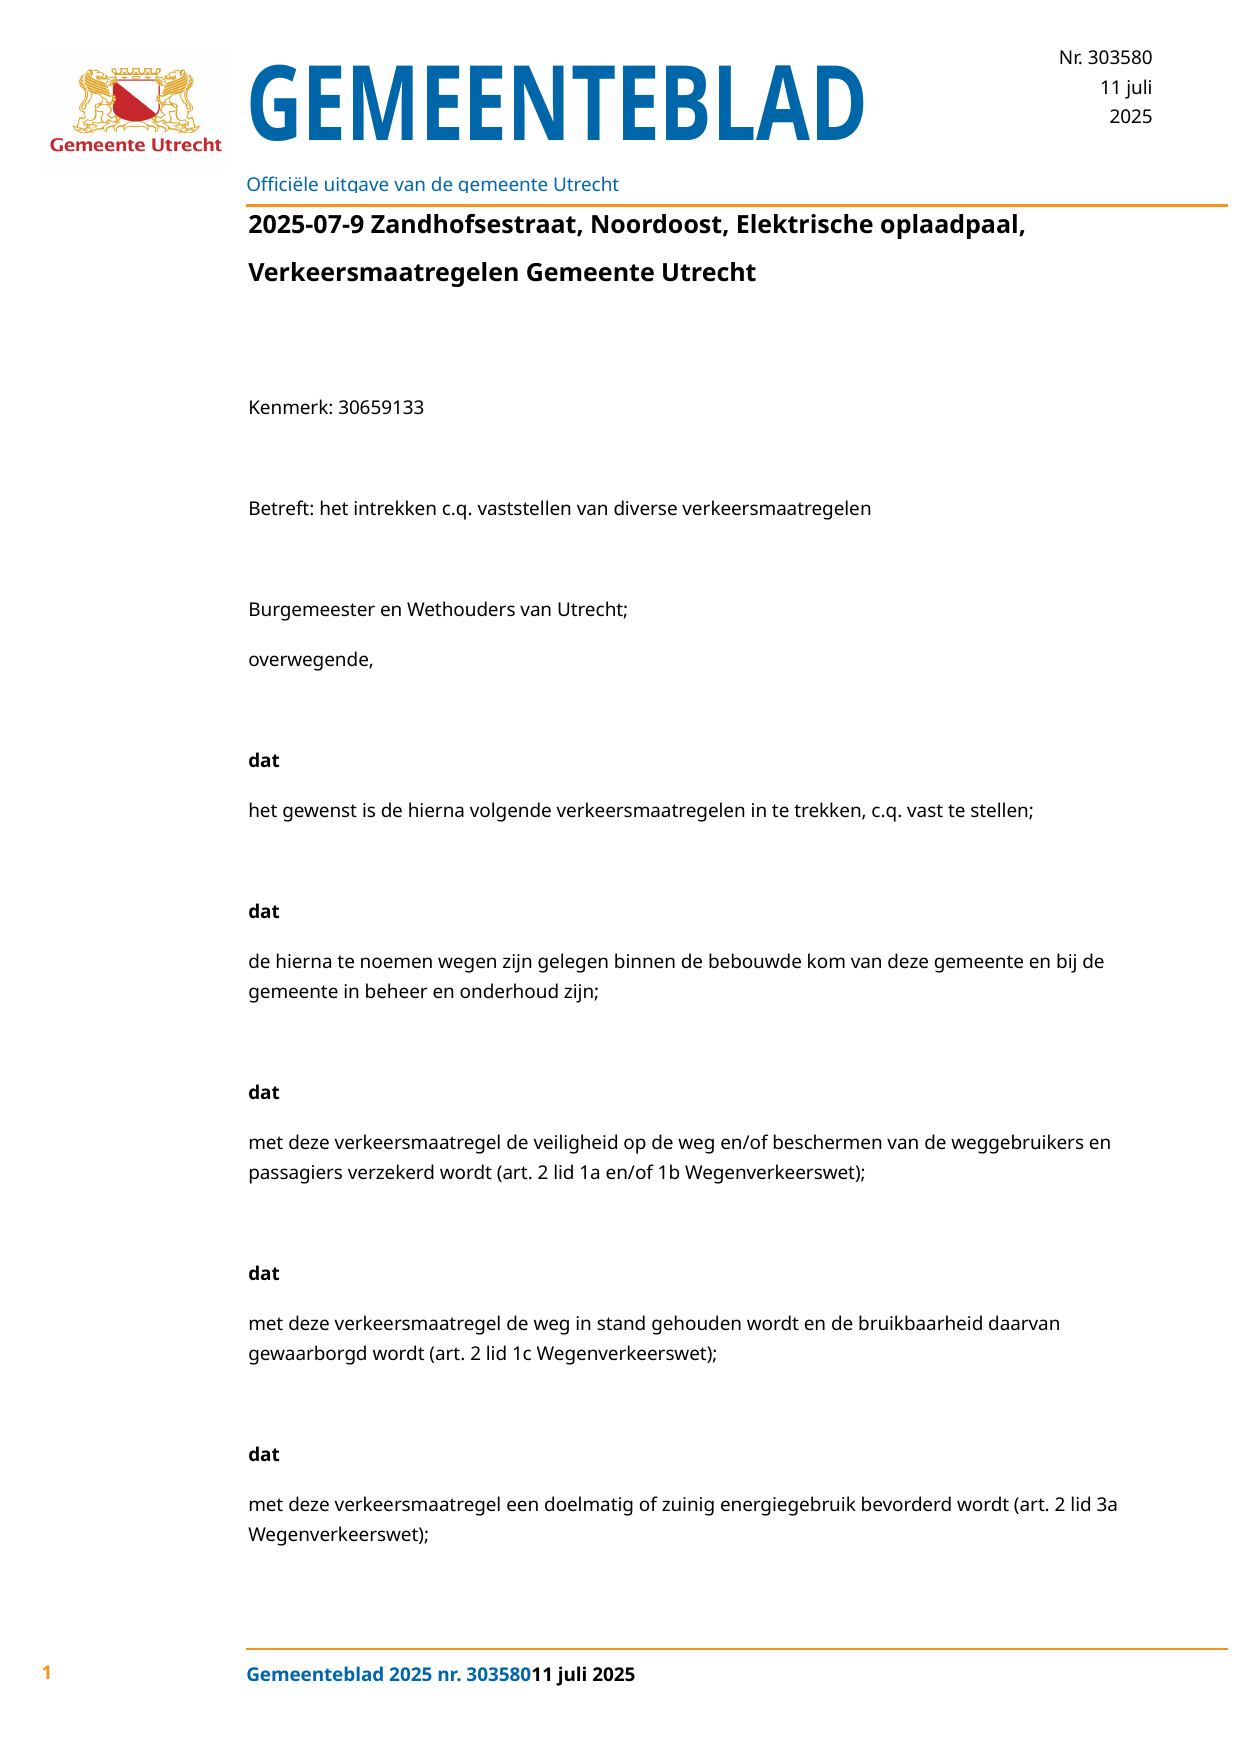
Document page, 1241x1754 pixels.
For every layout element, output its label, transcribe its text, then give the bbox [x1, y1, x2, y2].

text het gewenst is de hierna volgende verkeersmaatregelen in te trekken, c.q. vast te stellen; [248, 797, 1152, 823]
text met deze verkeersmaatregel een doelmatig of zuinig energiegebruik bevorderd wordt (art. 2 lid 3a Wegenverkeerswet); [248, 1491, 1152, 1546]
text dat [248, 747, 1152, 773]
text Kenmerk: 30659133 [248, 394, 1152, 420]
text dat [248, 898, 1152, 924]
text dat [248, 1441, 1152, 1466]
picture [41, 47, 231, 172]
text overwegende, [248, 646, 1152, 672]
text 2025-07-9 Zandhofsestraat, Noordoost, Elektrische oplaadpaal, Verkeersmaatregelen Gemeente Utrecht [248, 207, 1152, 288]
text de hierna te noemen wegen zijn gelegen binnen de bebouwde kom van deze gemeente en bij de gemeente in beheer en onderhoud zijn; [248, 949, 1152, 1004]
text dat [248, 1079, 1152, 1105]
text dat [248, 1260, 1152, 1286]
text met deze verkeersmaatregel de veiligheid op de weg en/of beschermen van de weggebruikers en passagiers verzekerd wordt (art. 2 lid 1a en/of 1b Wegenverkeerswet); [248, 1129, 1152, 1185]
text met deze verkeersmaatregel de weg in stand gehouden wordt en de bruikbaarheid daarvan gewaarborgd wordt (art. 2 lid 1c Wegenverkeerswet); [248, 1310, 1152, 1366]
text Betreft: het intrekken c.q. vaststellen van diverse verkeersmaatregelen [248, 495, 1152, 521]
text Burgemeester en Wethouders van Utrecht; [248, 596, 1152, 621]
